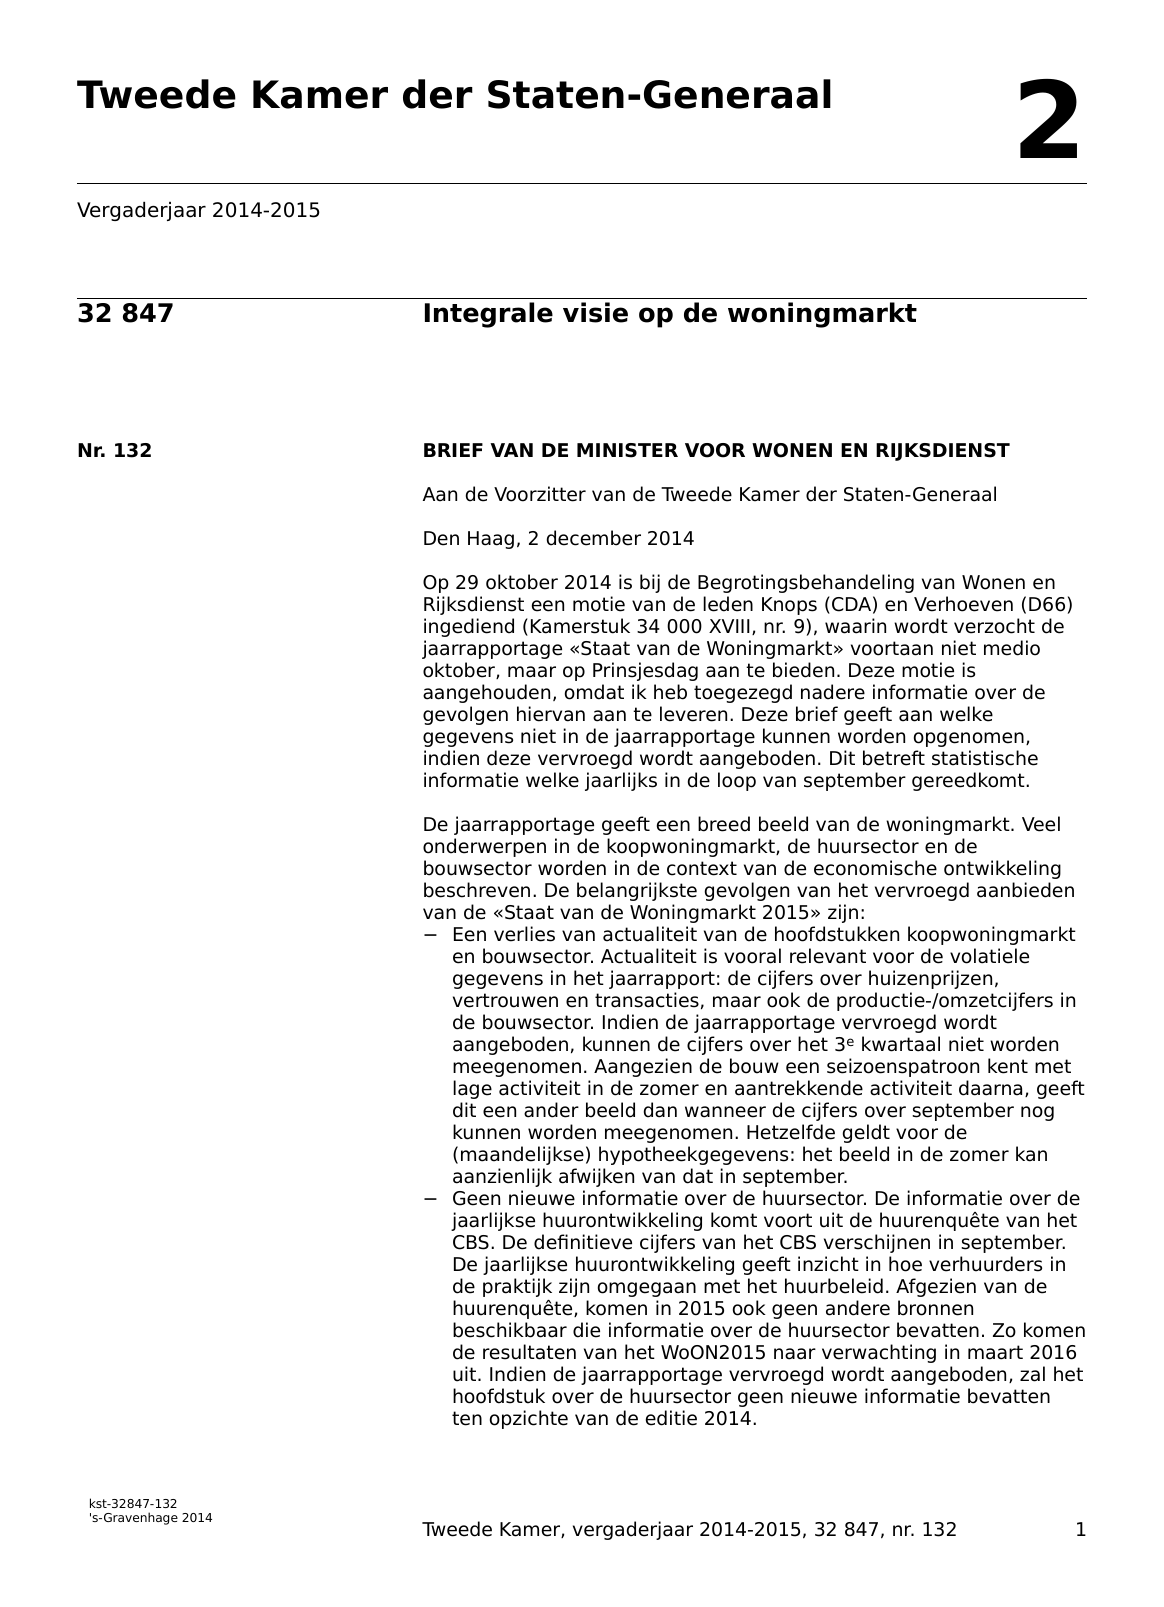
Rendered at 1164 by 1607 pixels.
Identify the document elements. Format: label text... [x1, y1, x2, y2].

text Op 29 oktober 2014 is bij de Begrotingsbehandeling van Wonen en Rijksdienst een motie van de leden Knops (CDA) en Verhoeven (D66) ingediend (Kamerstuk 34 000 XVIII, nr. 9), waarin wordt verzocht de jaarrapportage «Staat van de Woningmarkt» voortaan niet medio oktober, maar op Prinsjesdag aan te bieden. Deze motie is aangehouden, omdat ik heb toegezegd nadere informatie over de gevolgen hiervan aan te leveren. Deze brief geeft aan welke gegevens niet in de jaarrapportage kunnen worden opgenomen, indien deze vervroegd wordt aangeboden. Dit betreft statistische informatie welke jaarlijks in de loop van september gereedkomt. [422, 572, 1087, 792]
table_header 2 [886, 59, 1087, 183]
subtitle 32 847 Integrale visie op de woningmarkt [77, 299, 1087, 329]
text Den Haag, 2 december 2014 [422, 528, 1087, 550]
text 's-Gravenhage 2014 [88, 1511, 323, 1525]
text De jaarrapportage geeft een breed beeld van de woningmarkt. Veel onderwerpen in de koopwoningmarkt, de huursector en de bouwsector worden in de context van de economische ontwikkeling beschreven. De belangrijkste gevolgen van het vervroegd aanbieden van de «Staat van de Woningmarkt 2015» zijn: [422, 814, 1087, 924]
table_header Tweede Kamer der Staten-Generaal [77, 59, 886, 183]
table_cell Vergaderjaar 2014-2015 [77, 184, 1087, 298]
text Aan de Voorzitter van de Tweede Kamer der Staten-Generaal [422, 484, 1087, 506]
text − Geen nieuwe informatie over de huursector. De informatie over de jaarlijkse huurontwikkeling komt voort uit de huurenquête van het CBS. De definitieve cijfers van het CBS verschijnen in september. De jaarlijkse huurontwikkeling geeft inzicht in hoe verhuurders in de praktijk zijn omgegaan met het huurbeleid. Afgezien van de huurenquête, komen in 2015 ook geen andere bronnen beschikbaar die informatie over de huursector bevatten. Zo komen de resultaten van het WoON2015 naar verwachting in maart 2016 uit. Indien de jaarrapportage vervroegd wordt aangeboden, zal het hoofdstuk over de huursector geen nieuwe informatie bevatten ten opzichte van de editie 2014. [422, 1188, 1087, 1429]
text − Een verlies van actualiteit van de hoofdstukken koopwoningmarkt en bouwsector. Actualiteit is vooral relevant voor de volatiele gegevens in het jaarrapport: de cijfers over huizenprijzen, vertrouwen en transacties, maar ook de productie-/omzetcijfers in de bouwsector. Indien de jaarrapportage vervroegd wordt aangeboden, kunnen de cijfers over het 3e kwartaal niet worden meegenomen. Aangezien de bouw een seizoenspatroon kent met lage activiteit in de zomer en aantrekkende activiteit daarna, geeft dit een ander beeld dan wanneer de cijfers over september nog kunnen worden meegenomen. Hetzelfde geldt voor de (maandelijkse) hypotheekgegevens: het beeld in de zomer kan aanzienlijk afwijken van dat in september. [422, 924, 1087, 1188]
text kst-32847-132 [88, 1497, 323, 1511]
subtitle Nr. 132 BRIEF VAN DE MINISTER VOOR WONEN EN RIJKSDIENST [77, 440, 1087, 462]
